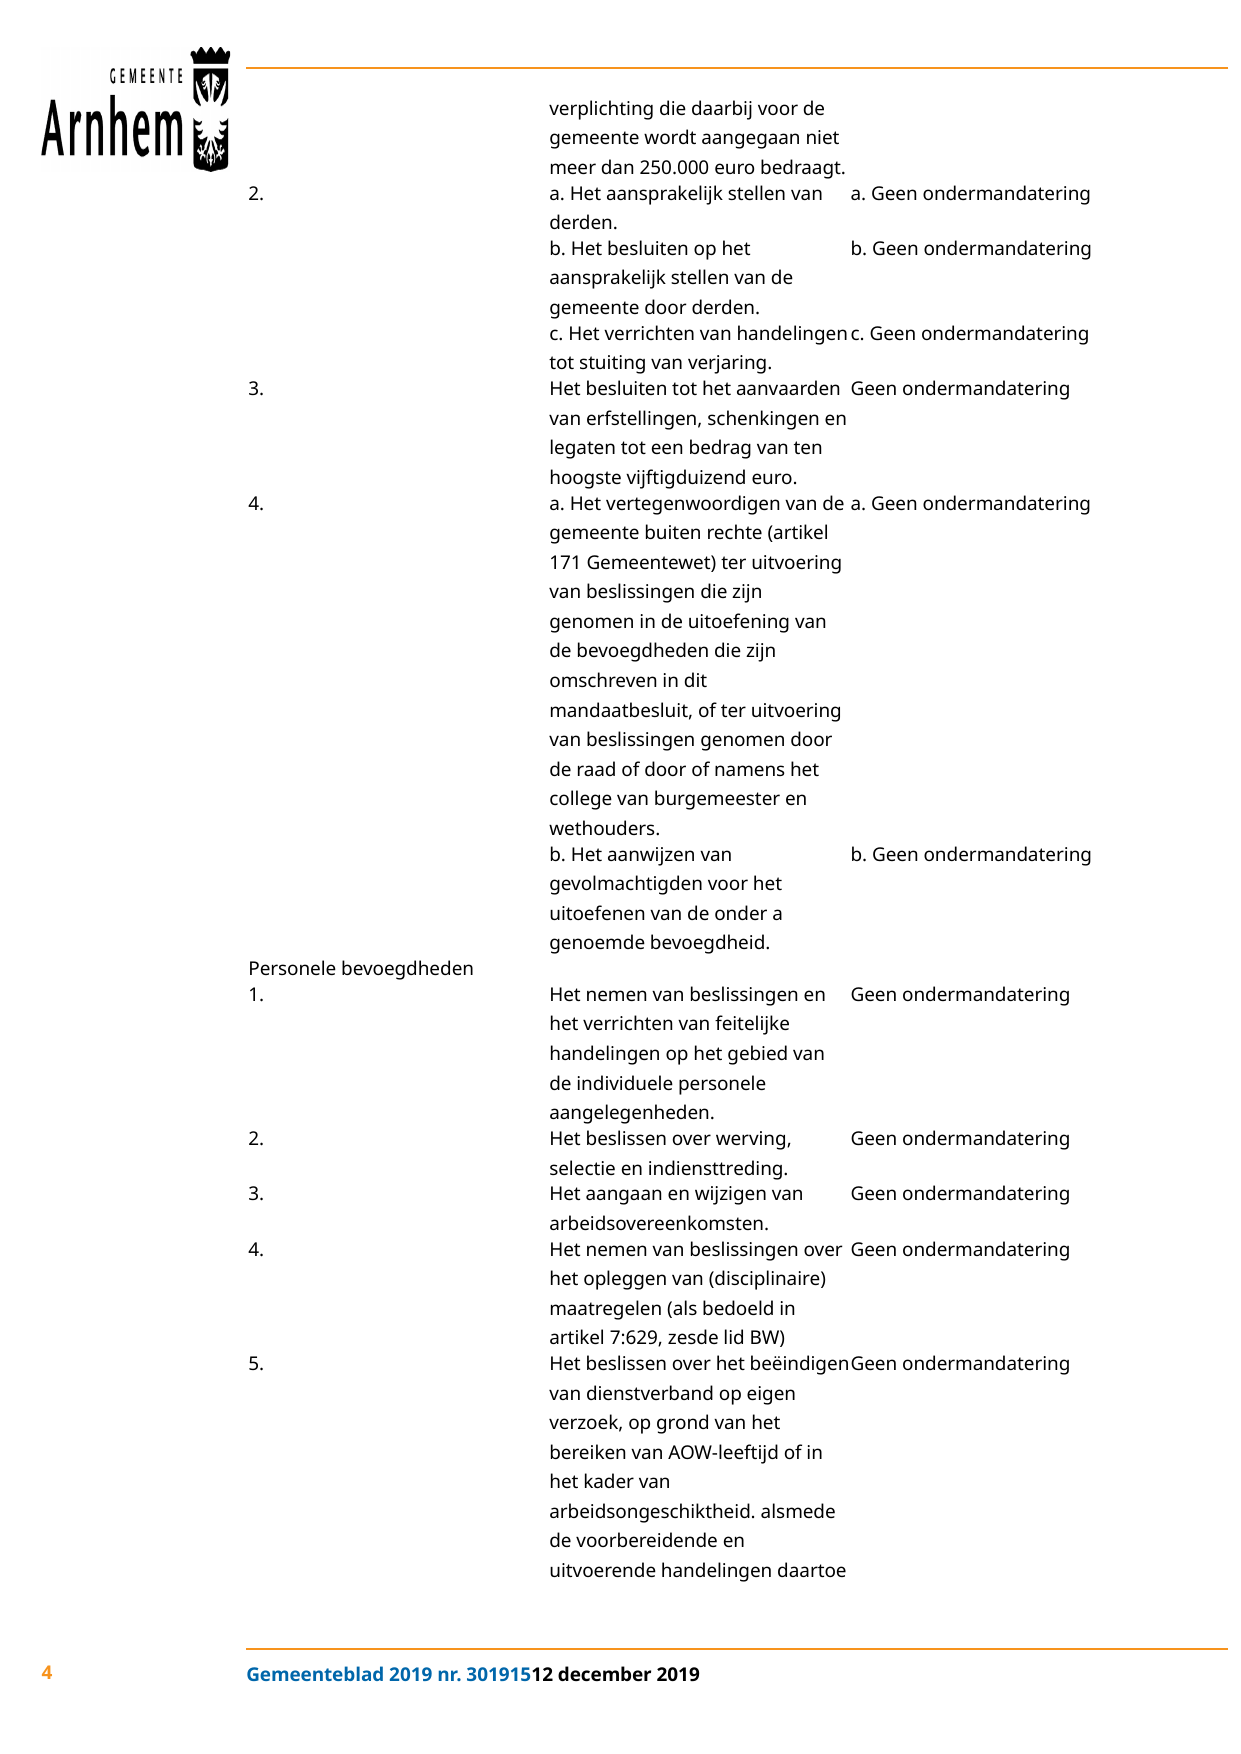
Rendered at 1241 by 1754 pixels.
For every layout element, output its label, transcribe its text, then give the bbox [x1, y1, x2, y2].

table_cell 1. [248, 981, 549, 1125]
table_cell b. Het besluiten op het aansprakelijk stellen van de gemeente door derden. [549, 235, 850, 320]
picture [41, 47, 231, 172]
table_cell [248, 95, 549, 180]
table_cell b. Het aanwijzen van gevolmachtigden voor het uitoefenen van de onder a genoemde bevoegdheid. [549, 841, 850, 955]
table_cell [248, 320, 549, 375]
table_cell Geen ondermandatering [850, 1350, 1152, 1583]
table_cell verplichting die daarbij voor de gemeente wordt aangegaan niet meer dan 250.000 euro bedraagt. [549, 95, 850, 180]
table_cell Het beslissen over werving, selectie en indiensttreding. [549, 1125, 850, 1180]
table_cell [248, 841, 549, 955]
table_cell Geen ondermandatering [850, 375, 1152, 490]
table_cell Personele bevoegdheden [248, 955, 549, 981]
table_cell a. Geen ondermandatering [850, 180, 1152, 235]
table_cell c. Geen ondermandatering [850, 320, 1152, 375]
table_cell Geen ondermandatering [850, 1236, 1152, 1350]
table_cell Het nemen van beslissingen over het opleggen van (disciplinaire) maatregelen (als bedoeld in artikel 7:629, zesde lid BW) [549, 1236, 850, 1350]
table_cell a. Het vertegenwoordigen van de gemeente buiten rechte (artikel 171 Gemeentewet) ter uitvoering van beslissingen die zijn genomen in de uitoefening van de bevoegdheden die zijn omschreven in dit mandaatbesluit, of ter uitvoering van beslissingen genomen door de raad of door of namens het college van burgemeester en wethouders. [549, 490, 850, 841]
table_cell 3. [248, 1180, 549, 1236]
table_cell Het nemen van beslissingen en het verrichten van feitelijke handelingen op het gebied van de individuele personele aangelegenheden. [549, 981, 850, 1125]
table_cell [549, 955, 850, 981]
table_cell a. Het aansprakelijk stellen van derden. [549, 180, 850, 235]
table_cell 5. [248, 1350, 549, 1583]
table_cell 4. [248, 490, 549, 841]
table_cell c. Het verrichten van handelingen tot stuiting van verjaring. [549, 320, 850, 375]
table_cell Het beslissen over het beëindigen van dienstverband op eigen verzoek, op grond van het bereiken van AOW-leeftijd of in het kader van arbeidsongeschiktheid. alsmede de voorbereidende en uitvoerende handelingen daartoe [549, 1350, 850, 1583]
table_cell [248, 235, 549, 320]
table_cell Geen ondermandatering [850, 981, 1152, 1125]
table_cell Geen ondermandatering [850, 1180, 1152, 1236]
table_cell Het aangaan en wijzigen van arbeidsovereenkomsten. [549, 1180, 850, 1236]
table_cell 4. [248, 1236, 549, 1350]
table_cell a. Geen ondermandatering [850, 490, 1152, 841]
table_cell [850, 95, 1152, 180]
table_cell Het besluiten tot het aanvaarden van erfstellingen, schenkingen en legaten tot een bedrag van ten hoogste vijftigduizend euro. [549, 375, 850, 490]
table_cell 3. [248, 375, 549, 490]
table_cell Geen ondermandatering [850, 1125, 1152, 1180]
table_cell b. Geen ondermandatering [850, 235, 1152, 320]
table_cell b. Geen ondermandatering [850, 841, 1152, 955]
table_cell 2. [248, 1125, 549, 1180]
table_cell 2. [248, 180, 549, 235]
